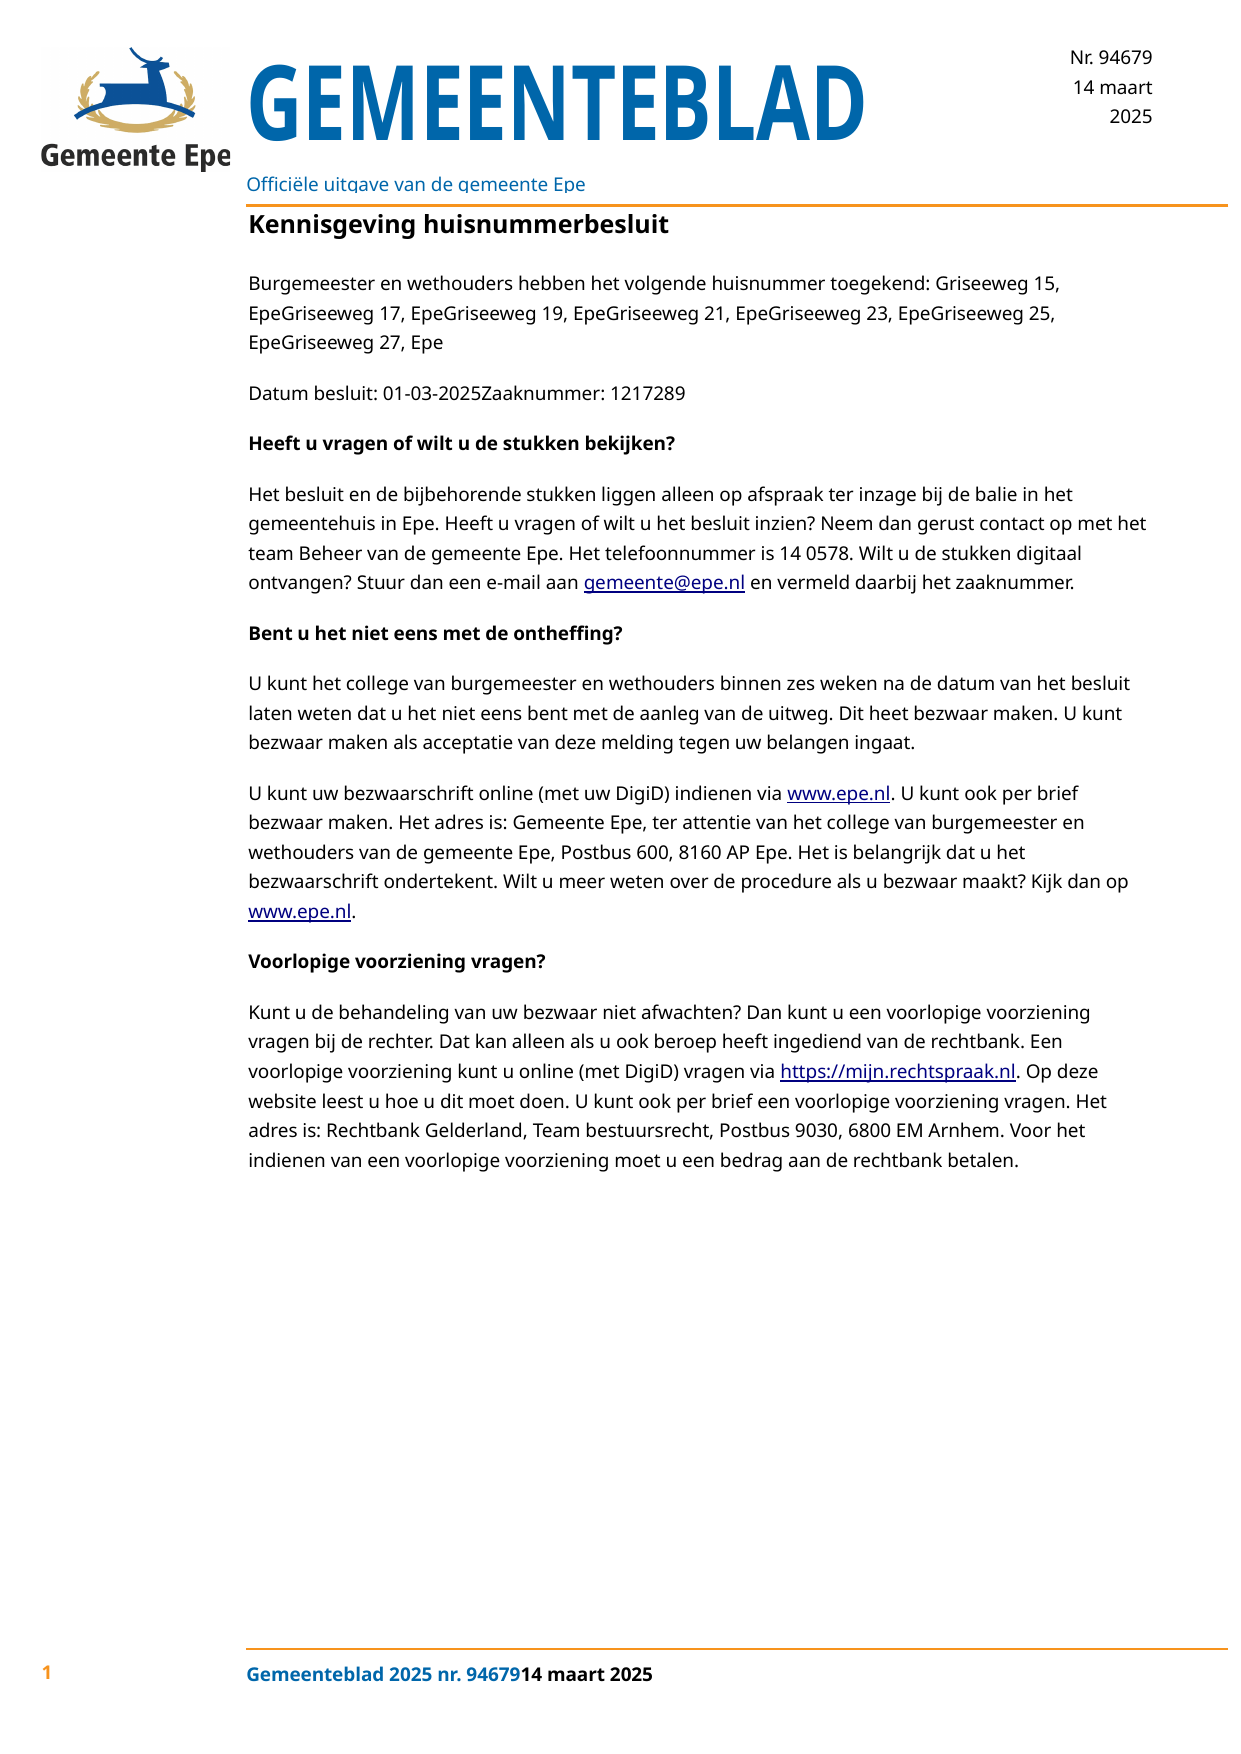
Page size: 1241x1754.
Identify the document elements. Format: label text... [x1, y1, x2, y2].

text U kunt uw bezwaarschrift online (met uw DigiD) indienen via www.epe.nl. U kunt ook per brief bezwaar maken. Het adres is: Gemeente Epe, ter attentie van het college van burgemeester en wethouders van de gemeente Epe, Postbus 600, 8160 AP Epe. Het is belangrijk dat u het bezwaarschrift ondertekent. Wilt u meer weten over de procedure als u bezwaar maakt? Kijk dan op www.epe.nl. [248, 780, 1152, 924]
text Voorlopige voorziening vragen? [248, 949, 1152, 974]
text Bent u het niet eens met de ontheffing? [248, 620, 1152, 646]
picture [41, 47, 231, 172]
text Kennisgeving huisnummerbesluit [248, 207, 1152, 241]
text Burgemeester en wethouders hebben het volgende huisnummer toegekend: Griseeweg 15, EpeGriseeweg 17, EpeGriseeweg 19, EpeGriseeweg 21, EpeGriseeweg 23, EpeGriseeweg 25, EpeGriseeweg 27, Epe [248, 270, 1152, 355]
text Kunt u de behandeling van uw bezwaar niet afwachten? Dan kunt u een voorlopige voorziening vragen bij de rechter. Dat kan alleen als u ook beroep heeft ingediend van de rechtbank. Een voorlopige voorziening kunt u online (met DigiD) vragen via https://mijn.rechtspraak.nl. Op deze website leest u hoe u dit moet doen. U kunt ook per brief een voorlopige voorziening vragen. Het adres is: Rechtbank Gelderland, Team bestuursrecht, Postbus 9030, 6800 EM Arnhem. Voor het indienen van een voorlopige voorziening moet u een bedrag aan de rechtbank betalen. [248, 999, 1152, 1173]
text U kunt het college van burgemeester en wethouders binnen zes weken na de datum van het besluit laten weten dat u het niet eens bent met de aanleg van de uitweg. Dit heet bezwaar maken. U kunt bezwaar maken als acceptatie van deze melding tegen uw belangen ingaat. [248, 670, 1152, 755]
text Heeft u vragen of wilt u de stukken bekijken? [248, 430, 1152, 456]
text Datum besluit: 01-03-2025Zaaknummer: 1217289 [248, 380, 1152, 406]
text Het besluit en de bijbehorende stukken liggen alleen op afspraak ter inzage bij de balie in het gemeentehuis in Epe. Heeft u vragen of wilt u het besluit inzien? Neem dan gerust contact op met het team Beheer van de gemeente Epe. Het telefoonnummer is 14 0578. Wilt u de stukken digitaal ontvangen? Stuur dan een e-mail aan gemeente@epe.nl en vermeld daarbij het zaaknummer. [248, 481, 1152, 595]
